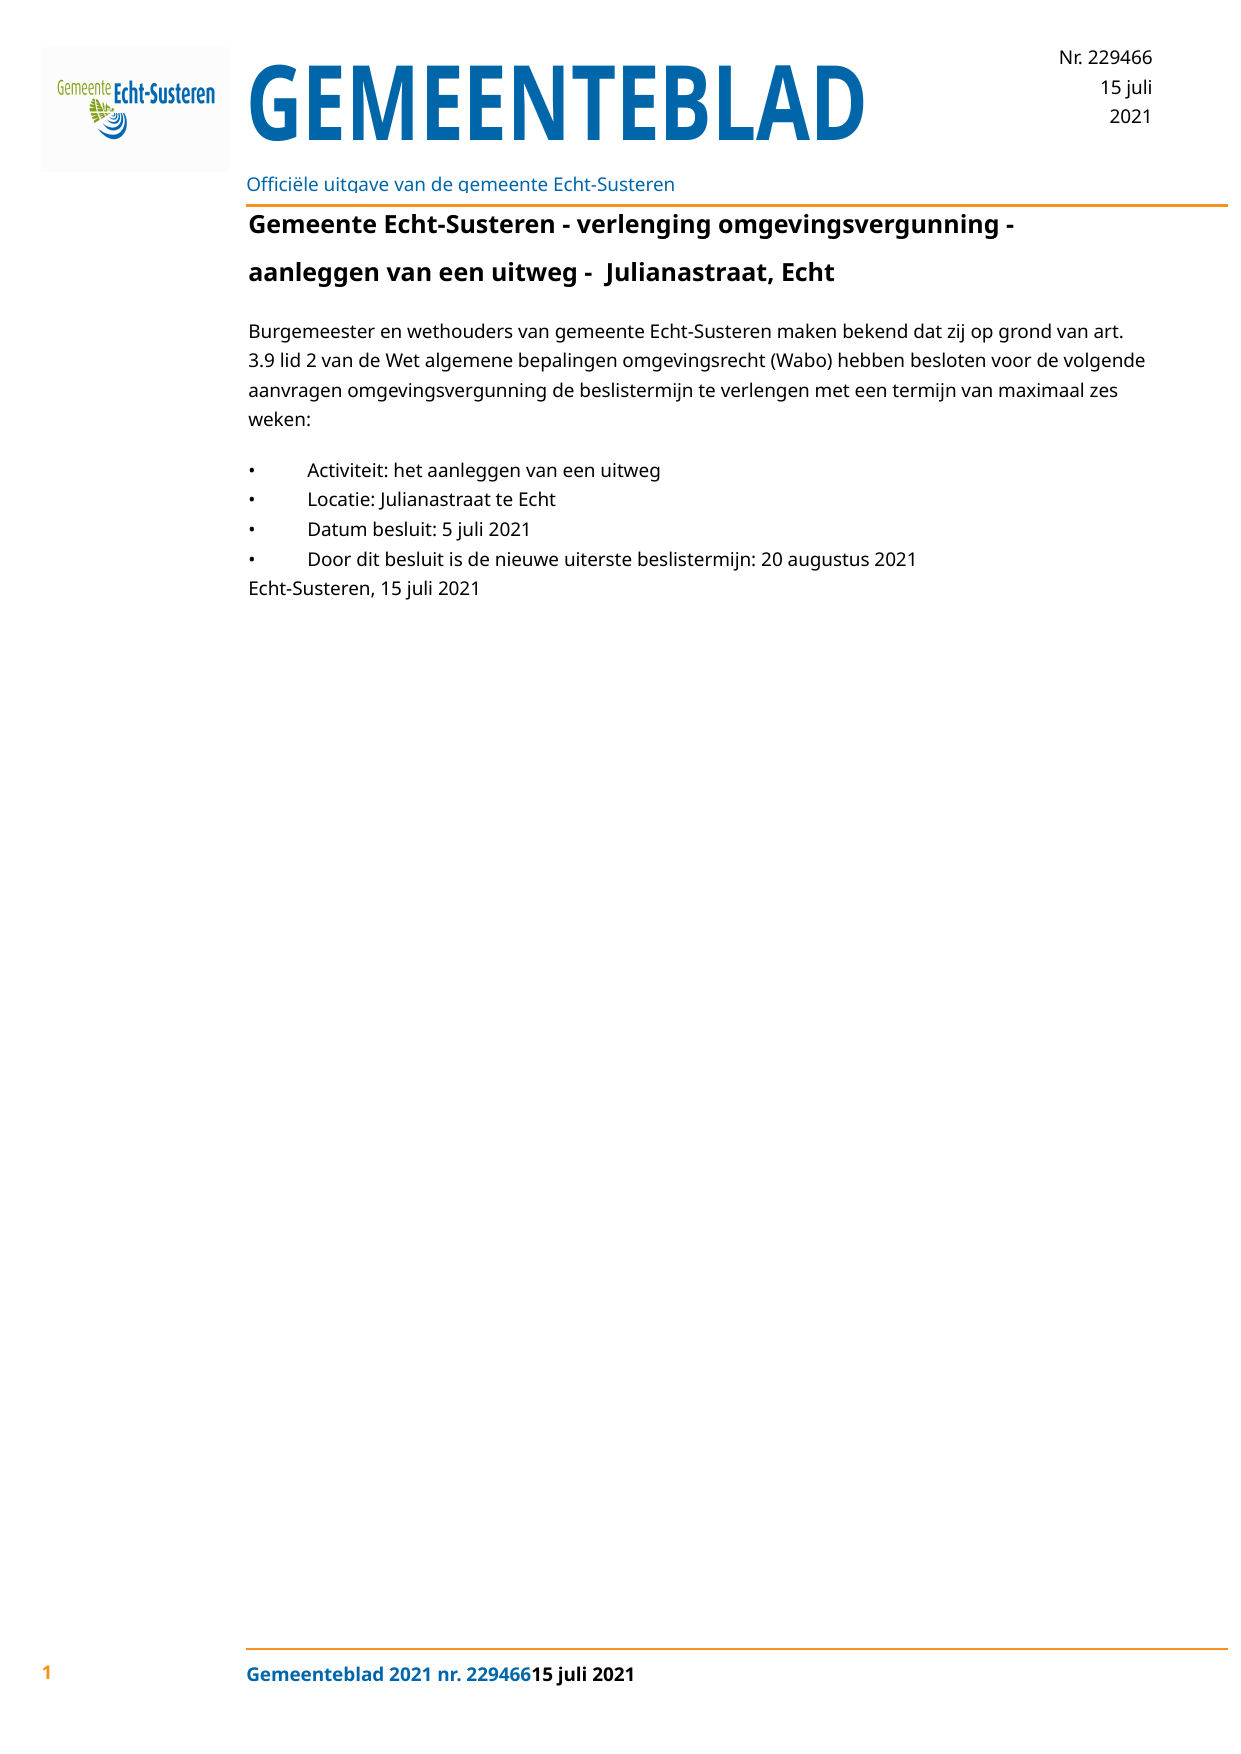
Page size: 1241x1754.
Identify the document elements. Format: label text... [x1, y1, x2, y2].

list Datum besluit: 5 juli 2021 [248, 516, 1152, 542]
picture [41, 47, 231, 172]
list Door dit besluit is de nieuwe uiterste beslistermijn: 20 augustus 2021 [248, 546, 1152, 572]
text Burgemeester en wethouders van gemeente Echt-Susteren maken bekend dat zij op grond van art. 3.9 lid 2 van de Wet algemene bepalingen omgevingsrecht (Wabo) hebben besloten voor de volgende aanvragen omgevingsvergunning de beslistermijn te verlengen met een termijn van maximaal zes weken: [248, 318, 1152, 432]
list Activiteit: het aanleggen van een uitweg [248, 457, 1152, 483]
text Gemeente Echt-Susteren - verlenging omgevingsvergunning - aanleggen van een uitweg - Julianastraat, Echt [248, 207, 1152, 288]
list Locatie: Julianastraat te Echt [248, 487, 1152, 512]
text Echt-Susteren, 15 juli 2021 [248, 575, 1152, 601]
